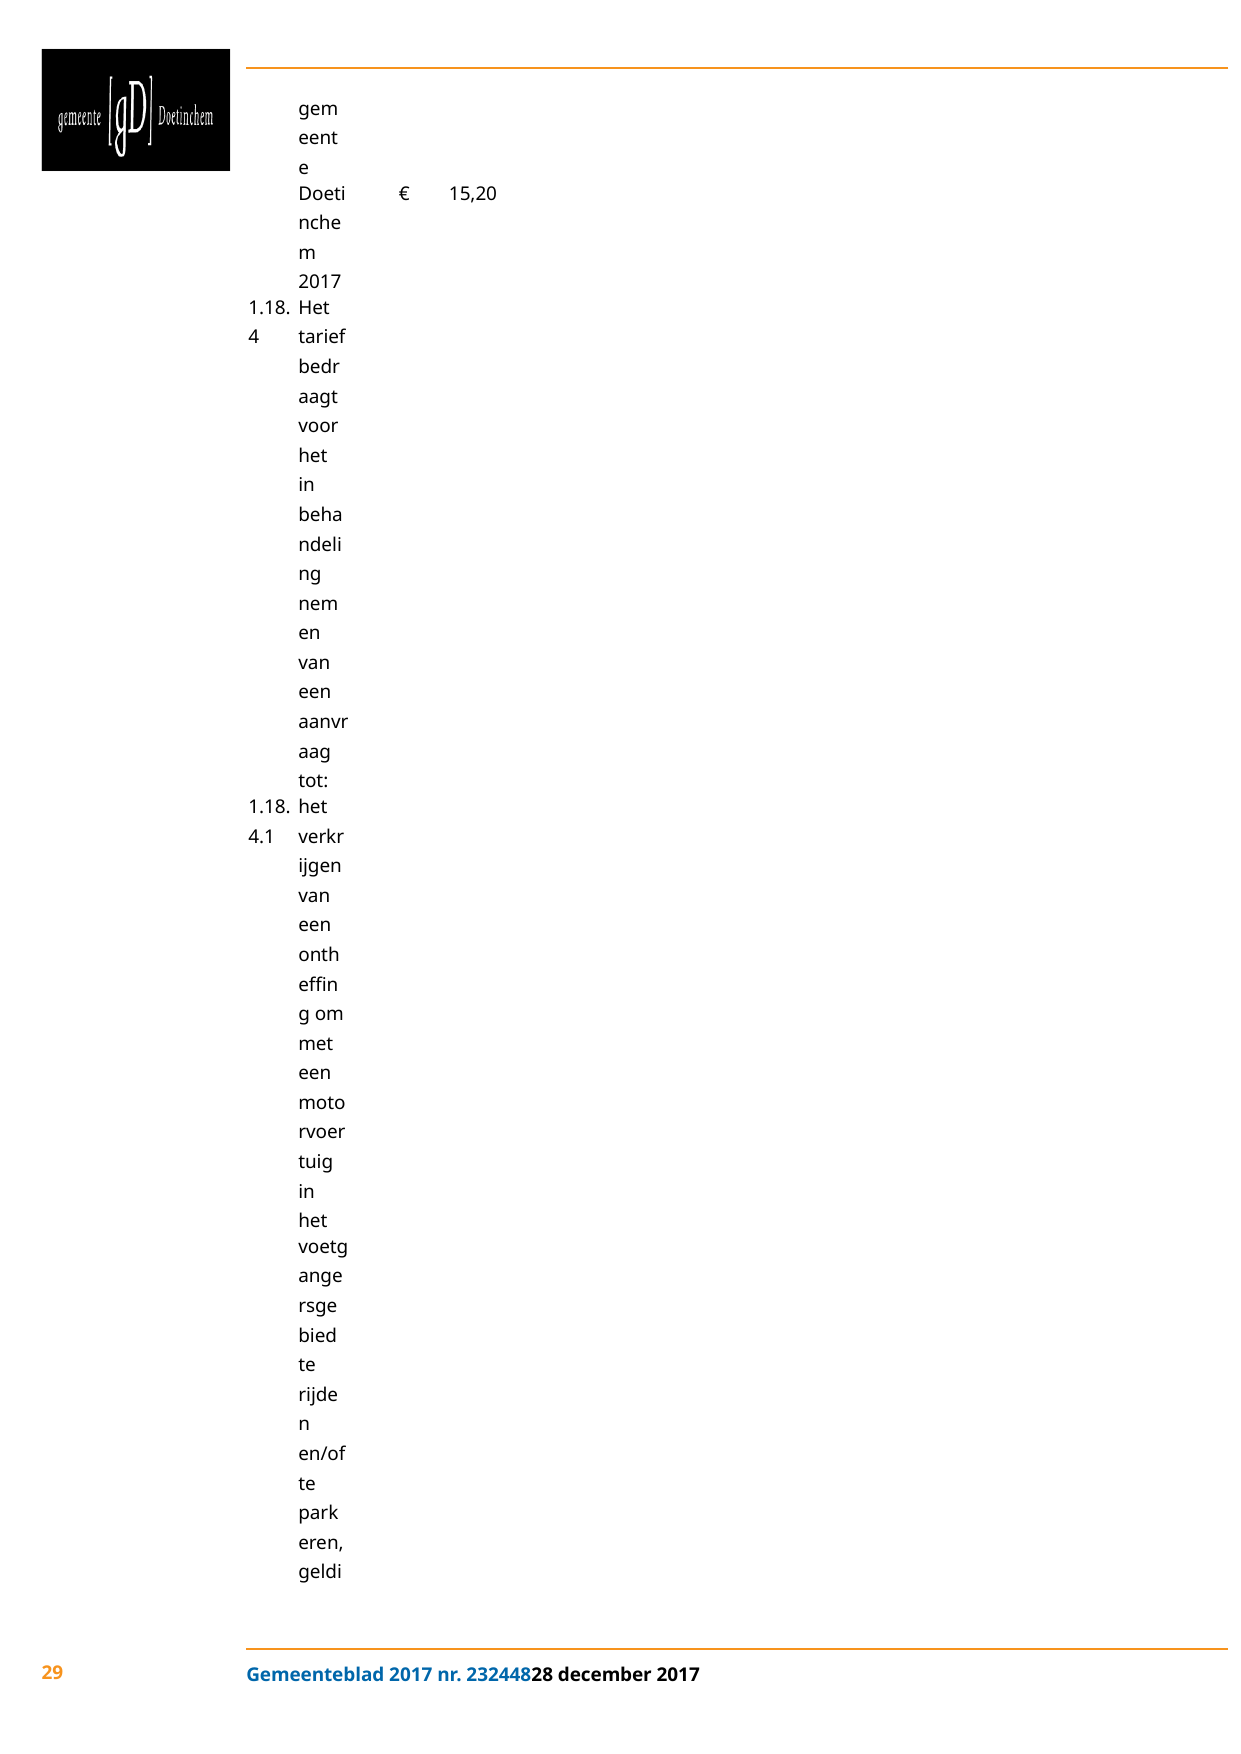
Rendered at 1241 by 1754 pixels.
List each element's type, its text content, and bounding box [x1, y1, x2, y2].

table_cell [399, 294, 449, 793]
table_cell [348, 294, 398, 793]
table_cell [399, 1233, 449, 1584]
table_cell [348, 793, 398, 1233]
table_cell [399, 95, 449, 180]
picture [41, 47, 231, 172]
table_cell 1.18.4.1 [248, 793, 298, 1233]
table_cell [348, 95, 398, 180]
table_cell [348, 1233, 398, 1584]
table_cell 1.18.4 [248, 294, 298, 793]
table_cell [399, 793, 449, 1233]
table_cell [449, 294, 499, 793]
table_cell gemeente [298, 95, 348, 180]
table_cell voetgangersgebied te rijden en/of te parkeren, geldi [298, 1233, 348, 1584]
table_cell [248, 180, 298, 294]
table_cell Het tarief bedraagt voor het in behandeling nemen van een aanvraag tot: [298, 294, 348, 793]
table_cell 15,20 [449, 180, 499, 294]
table_cell het verkrijgen van een ontheffing om met een motorvoertuig in het [298, 793, 348, 1233]
table_cell € [399, 180, 449, 294]
table_cell [499, 294, 549, 793]
table_cell [248, 1233, 298, 1584]
table_cell [348, 180, 398, 294]
table_cell Doetinchem 2017 [298, 180, 348, 294]
table_cell [248, 95, 298, 180]
